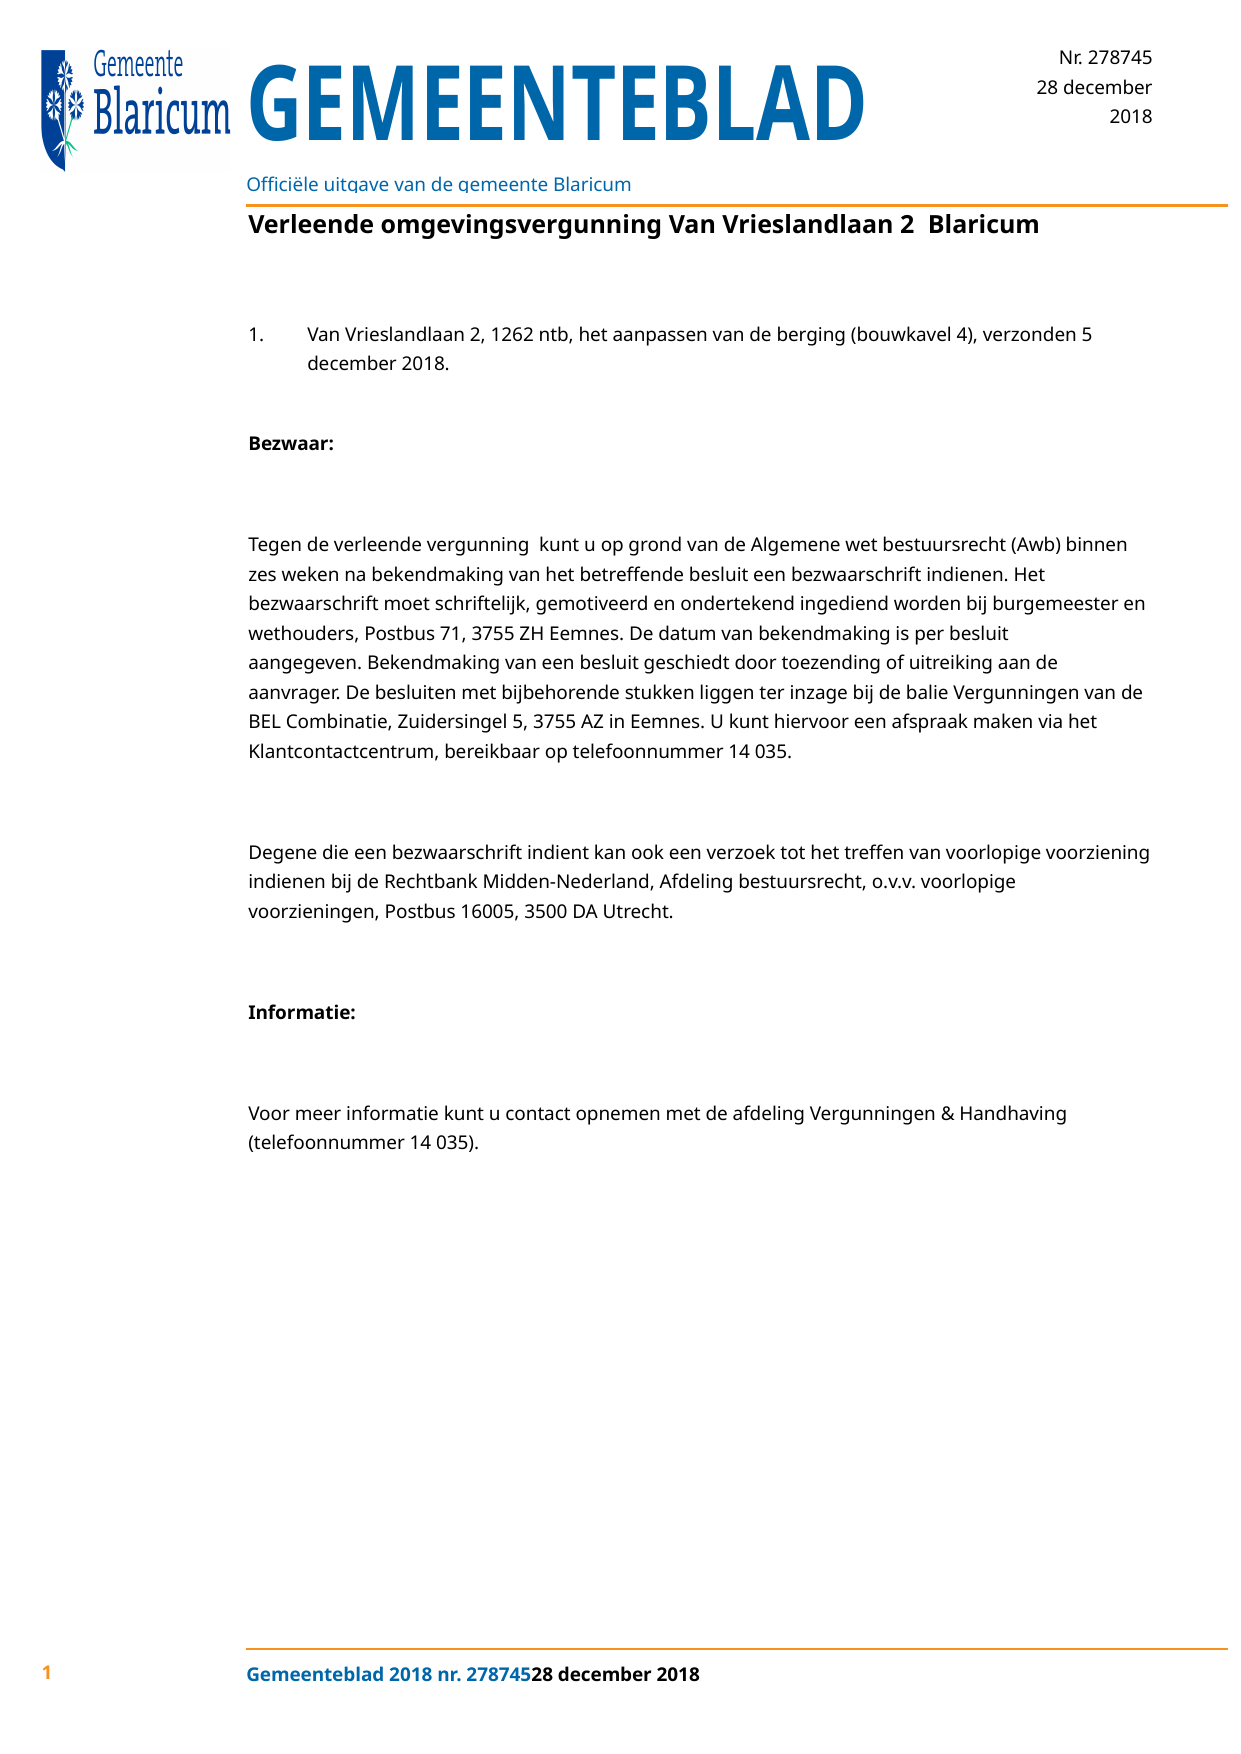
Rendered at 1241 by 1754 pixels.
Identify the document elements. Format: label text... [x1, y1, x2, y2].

text Informatie: [248, 999, 1152, 1025]
text Tegen de verleende vergunning kunt u op grond van de Algemene wet bestuursrecht (Awb) binnen zes weken na bekendmaking van het betreffende besluit een bezwaarschrift indienen. Het bezwaarschrift moet schriftelijk, gemotiveerd en ondertekend ingediend worden bij burgemeester en wethouders, Postbus 71, 3755 ZH Eemnes. De datum van bekendmaking is per besluit aangegeven. Bekendmaking van een besluit geschiedt door toezending of uitreiking aan de aanvrager. De besluiten met bijbehorende stukken liggen ter inzage bij de balie Vergunningen van de BEL Combinatie, Zuidersingel 5, 3755 AZ in Eemnes. U kunt hiervoor een afspraak maken via het Klantcontactcentrum, bereikbaar op telefoonnummer 14 035. [248, 531, 1152, 764]
text Verleende omgevingsvergunning Van Vrieslandlaan 2 Blaricum [248, 207, 1152, 241]
text Voor meer informatie kunt u contact opnemen met de afdeling Vergunningen & Handhaving (telefoonnummer 14 035). [248, 1100, 1152, 1155]
picture [41, 47, 231, 172]
text Degene die een bezwaarschrift indient kan ook een verzoek tot het treffen van voorlopige voorziening indienen bij de Rechtbank Midden-Nederland, Afdeling bestuursrecht, o.v.v. voorlopige voorzieningen, Postbus 16005, 3500 DA Utrecht. [248, 839, 1152, 924]
list Van Vrieslandlaan 2, 1262 ntb, het aanpassen van de berging (bouwkavel 4), verzonden 5 december 2018. [248, 321, 1152, 376]
text Bezwaar: [248, 430, 1152, 456]
